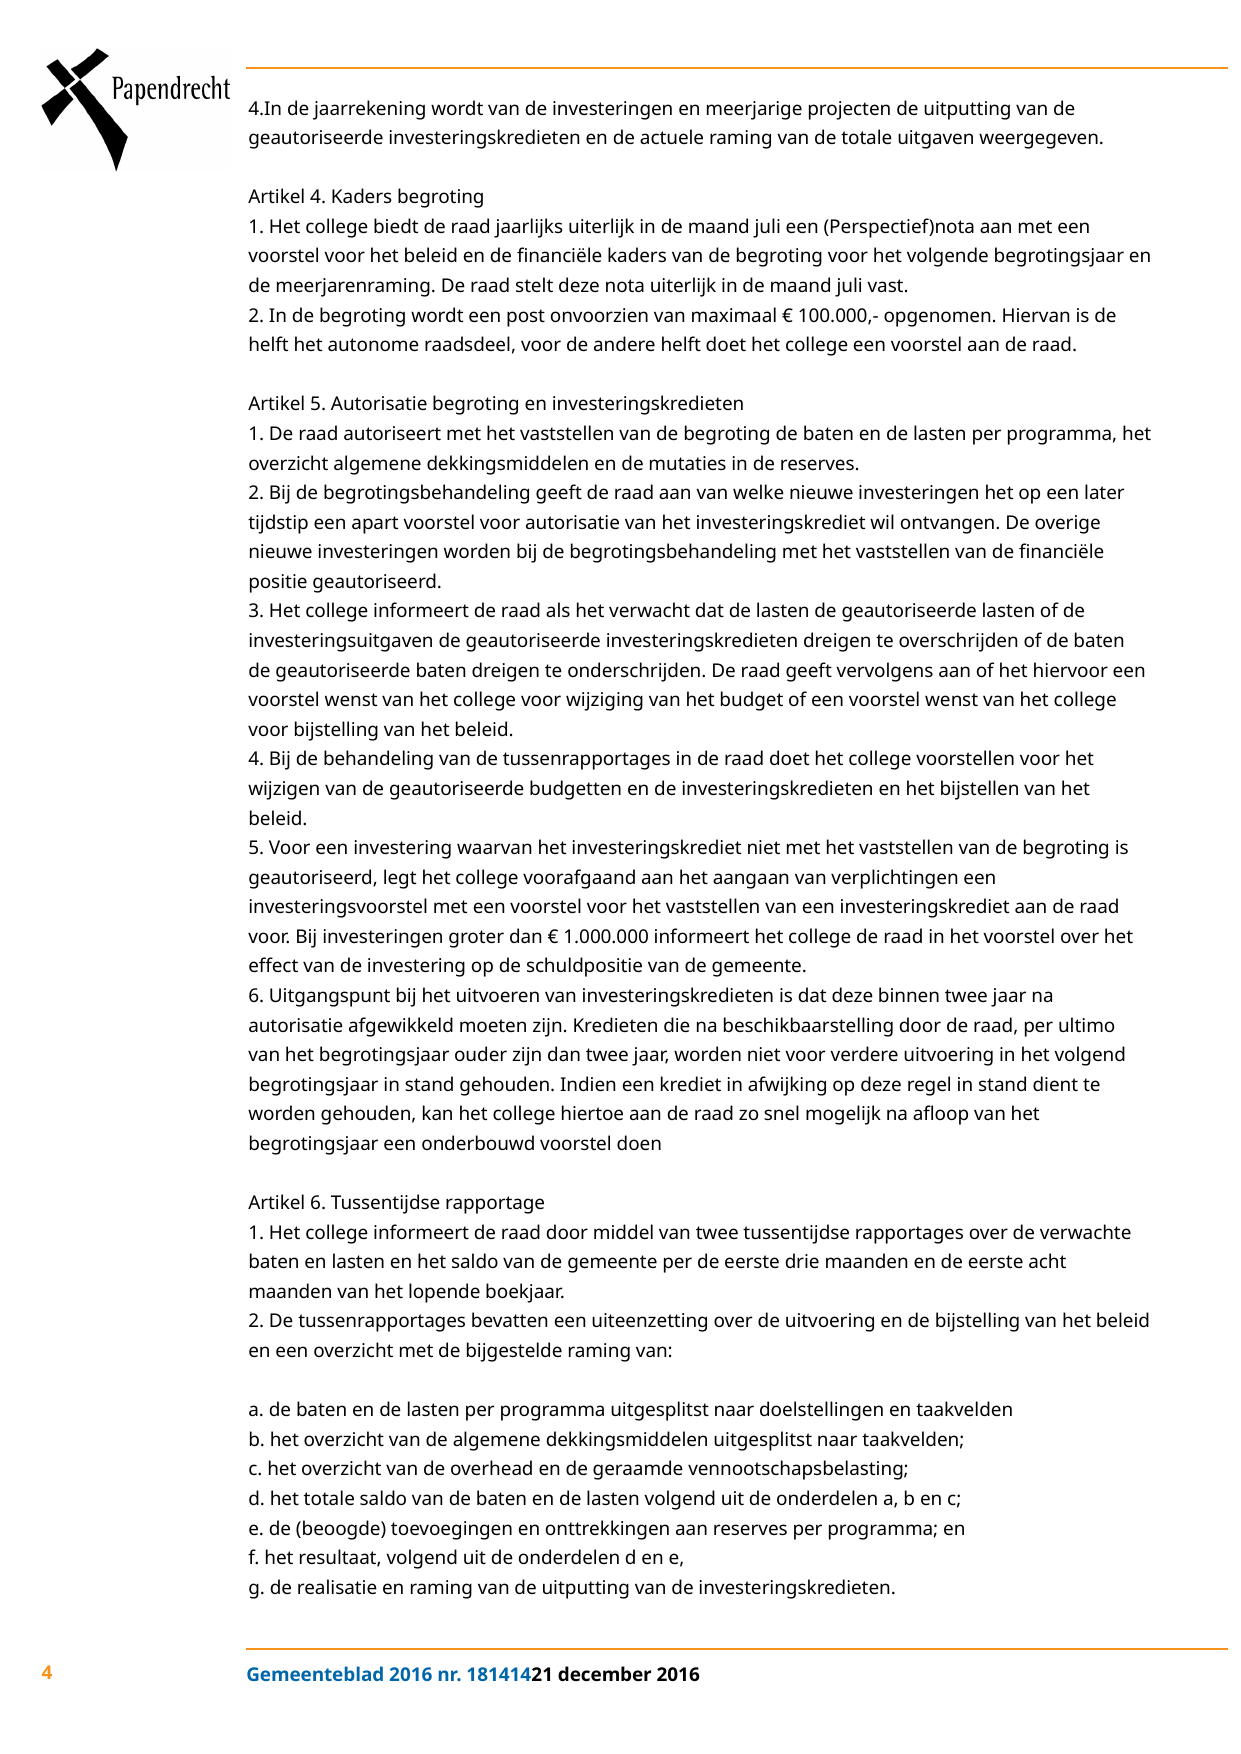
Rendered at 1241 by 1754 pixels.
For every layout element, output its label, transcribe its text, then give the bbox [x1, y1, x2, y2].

text Artikel 6. Tussentijdse rapportage [248, 1189, 1152, 1215]
text 6. Uitgangspunt bij het uitvoeren van investeringskredieten is dat deze binnen twee jaar na autorisatie afgewikkeld moeten zijn. Kredieten die na beschikbaarstelling door de raad, per ultimo van het begrotingsjaar ouder zijn dan twee jaar, worden niet voor verdere uitvoering in het volgend begrotingsjaar in stand gehouden. Indien een krediet in afwijking op deze regel in stand dient te worden gehouden, kan het college hiertoe aan de raad zo snel mogelijk na afloop van het begrotingsjaar een onderbouwd voorstel doen [248, 982, 1152, 1156]
text e. de (beoogde) toevoegingen en onttrekkingen aan reserves per programma; en [248, 1515, 1152, 1541]
text b. het overzicht van de algemene dekkingsmiddelen uitgesplitst naar taakvelden; [248, 1426, 1152, 1452]
text 4. Bij de behandeling van de tussenrapportages in de raad doet het college voorstellen voor het wijzigen van de geautoriseerde budgetten en de investeringskredieten en het bijstellen van het beleid. [248, 746, 1152, 831]
text 5. Voor een investering waarvan het investeringskrediet niet met het vaststellen van de begroting is geautoriseerd, legt het college voorafgaand aan het aangaan van verplichtingen een investeringsvoorstel met een voorstel voor het vaststellen van een investeringskrediet aan de raad voor. Bij investeringen groter dan € 1.000.000 informeert het college de raad in het voorstel over het effect van de investering op de schuldpositie van de gemeente. [248, 834, 1152, 978]
text 1. De raad autoriseert met het vaststellen van de begroting de baten en de lasten per programma, het overzicht algemene dekkingsmiddelen en de mutaties in de reserves. [248, 420, 1152, 476]
text g. de realisatie en raming van de uitputting van de investeringskredieten. [248, 1574, 1152, 1600]
text Artikel 4. Kaders begroting [248, 183, 1152, 209]
text 1. Het college informeert de raad door middel van twee tussentijdse rapportages over de verwachte baten en lasten en het saldo van de gemeente per de eerste drie maanden en de eerste acht maanden van het lopende boekjaar. [248, 1219, 1152, 1304]
text 1. Het college biedt de raad jaarlijks uiterlijk in de maand juli een (Perspectief)nota aan met een voorstel voor het beleid en de financiële kaders van de begroting voor het volgende begrotingsjaar en de meerjarenraming. De raad stelt deze nota uiterlijk in de maand juli vast. [248, 213, 1152, 298]
text c. het overzicht van de overhead en de geraamde vennootschapsbelasting; [248, 1456, 1152, 1481]
text 2. De tussenrapportages bevatten een uiteenzetting over de uitvoering en de bijstelling van het beleid en een overzicht met de bijgestelde raming van: [248, 1308, 1152, 1363]
text f. het resultaat, volgend uit de onderdelen d en e, [248, 1544, 1152, 1570]
text 2. Bij de begrotingsbehandeling geeft de raad aan van welke nieuwe investeringen het op een later tijdstip een apart voorstel voor autorisatie van het investeringskrediet wil ontvangen. De overige nieuwe investeringen worden bij de begrotingsbehandeling met het vaststellen van de financiële positie geautoriseerd. [248, 479, 1152, 594]
text 2. In de begroting wordt een post onvoorzien van maximaal € 100.000,- opgenomen. Hiervan is de helft het autonome raadsdeel, voor de andere helft doet het college een voorstel aan de raad. [248, 302, 1152, 357]
text 3. Het college informeert de raad als het verwacht dat de lasten de geautoriseerde lasten of de investeringsuitgaven de geautoriseerde investeringskredieten dreigen te overschrijden of de baten de geautoriseerde baten dreigen te onderschrijden. De raad geeft vervolgens aan of het hiervoor een voorstel wenst van het college voor wijziging van het budget of een voorstel wenst van het college voor bijstelling van het beleid. [248, 598, 1152, 742]
picture [41, 47, 231, 172]
text Artikel 5. Autorisatie begroting en investeringskredieten [248, 391, 1152, 416]
text d. het totale saldo van de baten en de lasten volgend uit de onderdelen a, b en c; [248, 1485, 1152, 1511]
text 4.In de jaarrekening wordt van de investeringen en meerjarige projecten de uitputting van de geautoriseerde investeringskredieten en de actuele raming van de totale uitgaven weergegeven. [248, 95, 1152, 150]
text a. de baten en de lasten per programma uitgesplitst naar doelstellingen en taakvelden [248, 1396, 1152, 1422]
